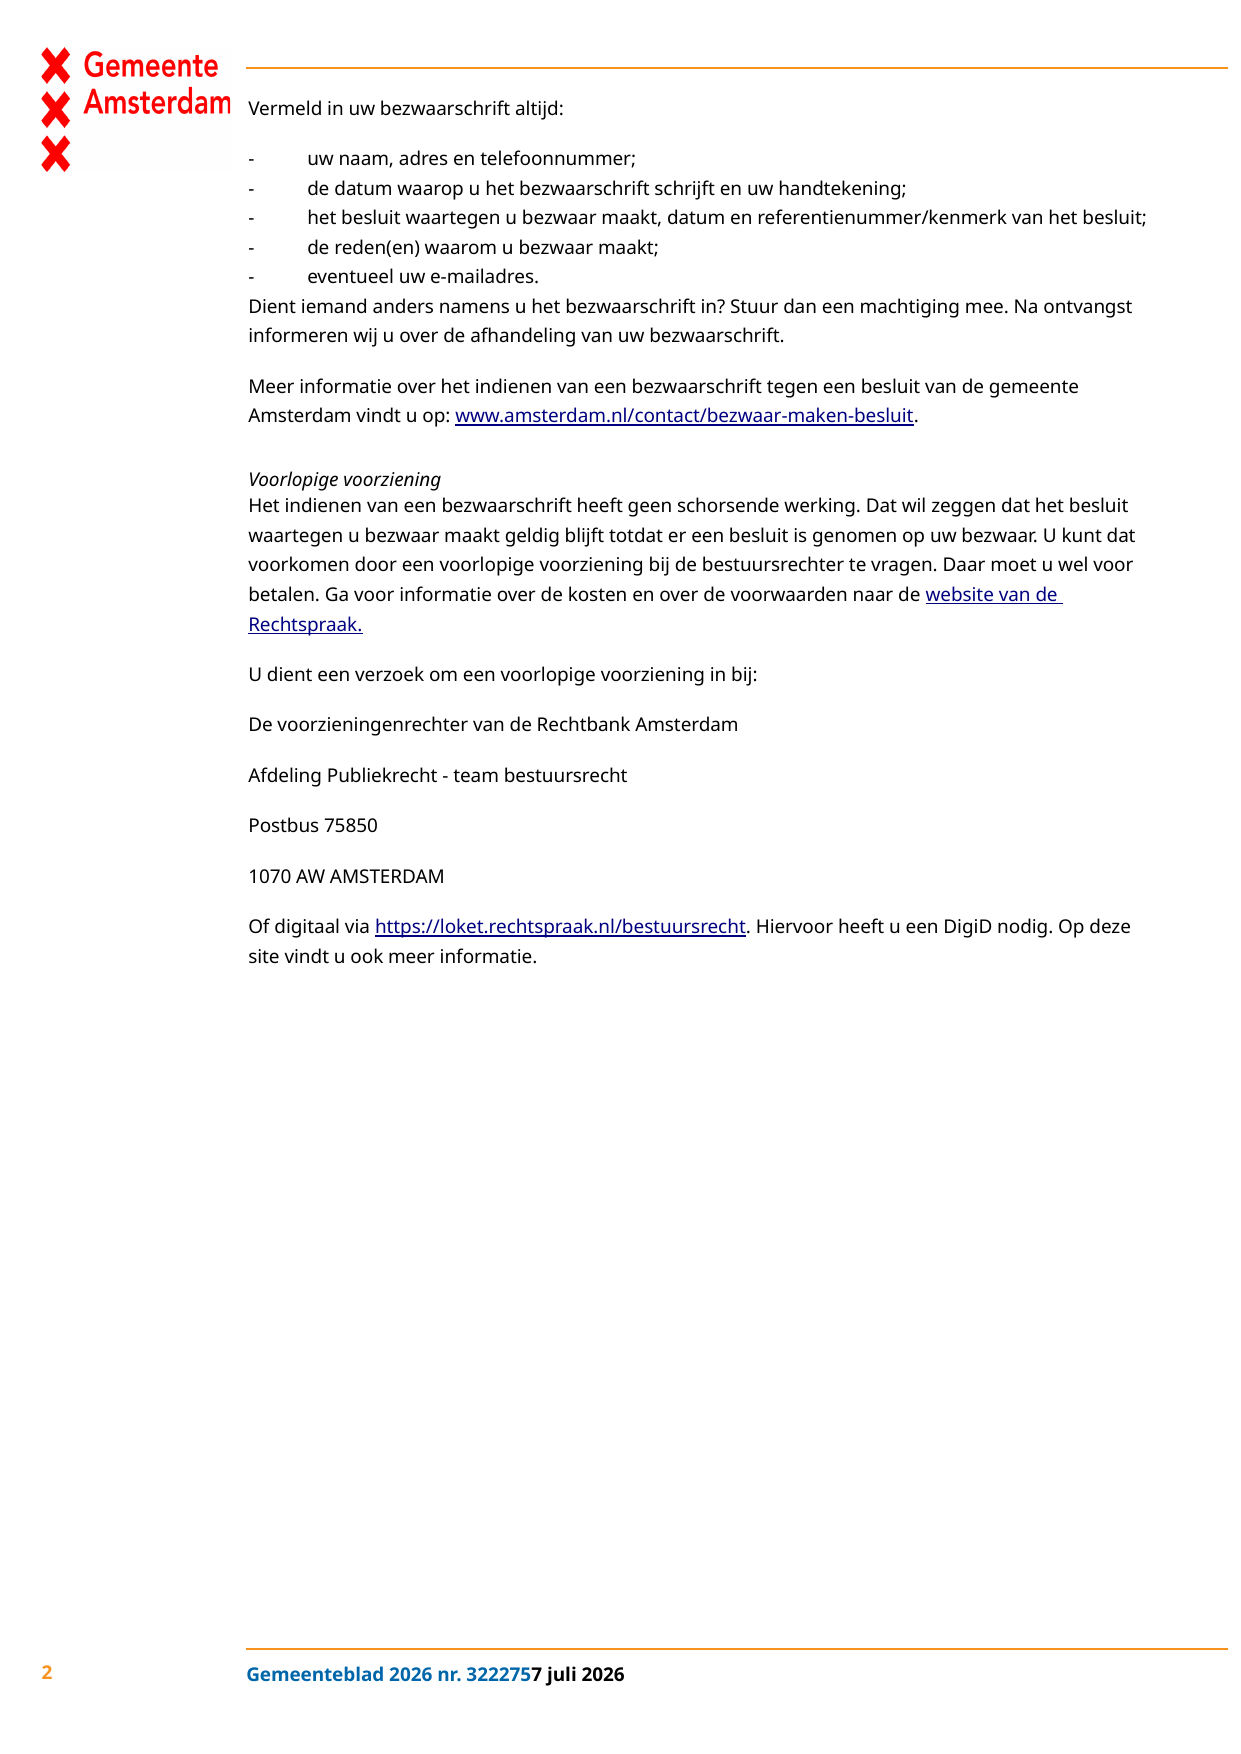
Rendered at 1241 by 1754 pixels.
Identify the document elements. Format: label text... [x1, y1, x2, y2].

text Meer informatie over het indienen van een bezwaarschrift tegen een besluit van de gemeente Amsterdam vindt u op: www.amsterdam.nl/contact/bezwaar-maken-besluit. [248, 373, 1152, 428]
text Voorlopige voorziening [248, 467, 1152, 492]
text Het indienen van een bezwaarschrift heeft geen schorsende werking. Dat wil zeggen dat het besluit waartegen u bezwaar maakt geldig blijft totdat er een besluit is genomen op uw bezwaar. U kunt dat voorkomen door een voorlopige voorziening bij de bestuursrechter te vragen. Daar moet u wel voor betalen. Ga voor informatie over de kosten en over de voorwaarden naar de website van de Rechtspraak. [248, 492, 1152, 636]
text Vermeld in uw bezwaarschrift altijd: [248, 95, 1152, 121]
text Dient iemand anders namens u het bezwaarschrift in? Stuur dan een machtiging mee. Na ontvangst informeren wij u over de afhandeling van uw bezwaarschrift. [248, 293, 1152, 348]
text U dient een verzoek om een voorlopige voorziening in bij: [248, 661, 1152, 687]
list eventueel uw e-mailadres. [248, 263, 1152, 289]
text 1070 AW AMSTERDAM [248, 863, 1152, 888]
list de reden(en) waarom u bezwaar maakt; [248, 234, 1152, 260]
text De voorzieningenrechter van de Rechtbank Amsterdam [248, 712, 1152, 737]
picture [41, 47, 231, 172]
list het besluit waartegen u bezwaar maakt, datum en referentienummer/kenmerk van het besluit; [248, 204, 1152, 230]
text Postbus 75850 [248, 812, 1152, 838]
list de datum waarop u het bezwaarschrift schrijft en uw handtekening; [248, 175, 1152, 201]
text Afdeling Publiekrecht - team bestuursrecht [248, 762, 1152, 788]
text Of digitaal via https://loket.rechtspraak.nl/bestuursrecht. Hiervoor heeft u een DigiD nodig. Op deze site vindt u ook meer informatie. [248, 913, 1152, 968]
list uw naam, adres en telefoonnummer; [248, 145, 1152, 171]
